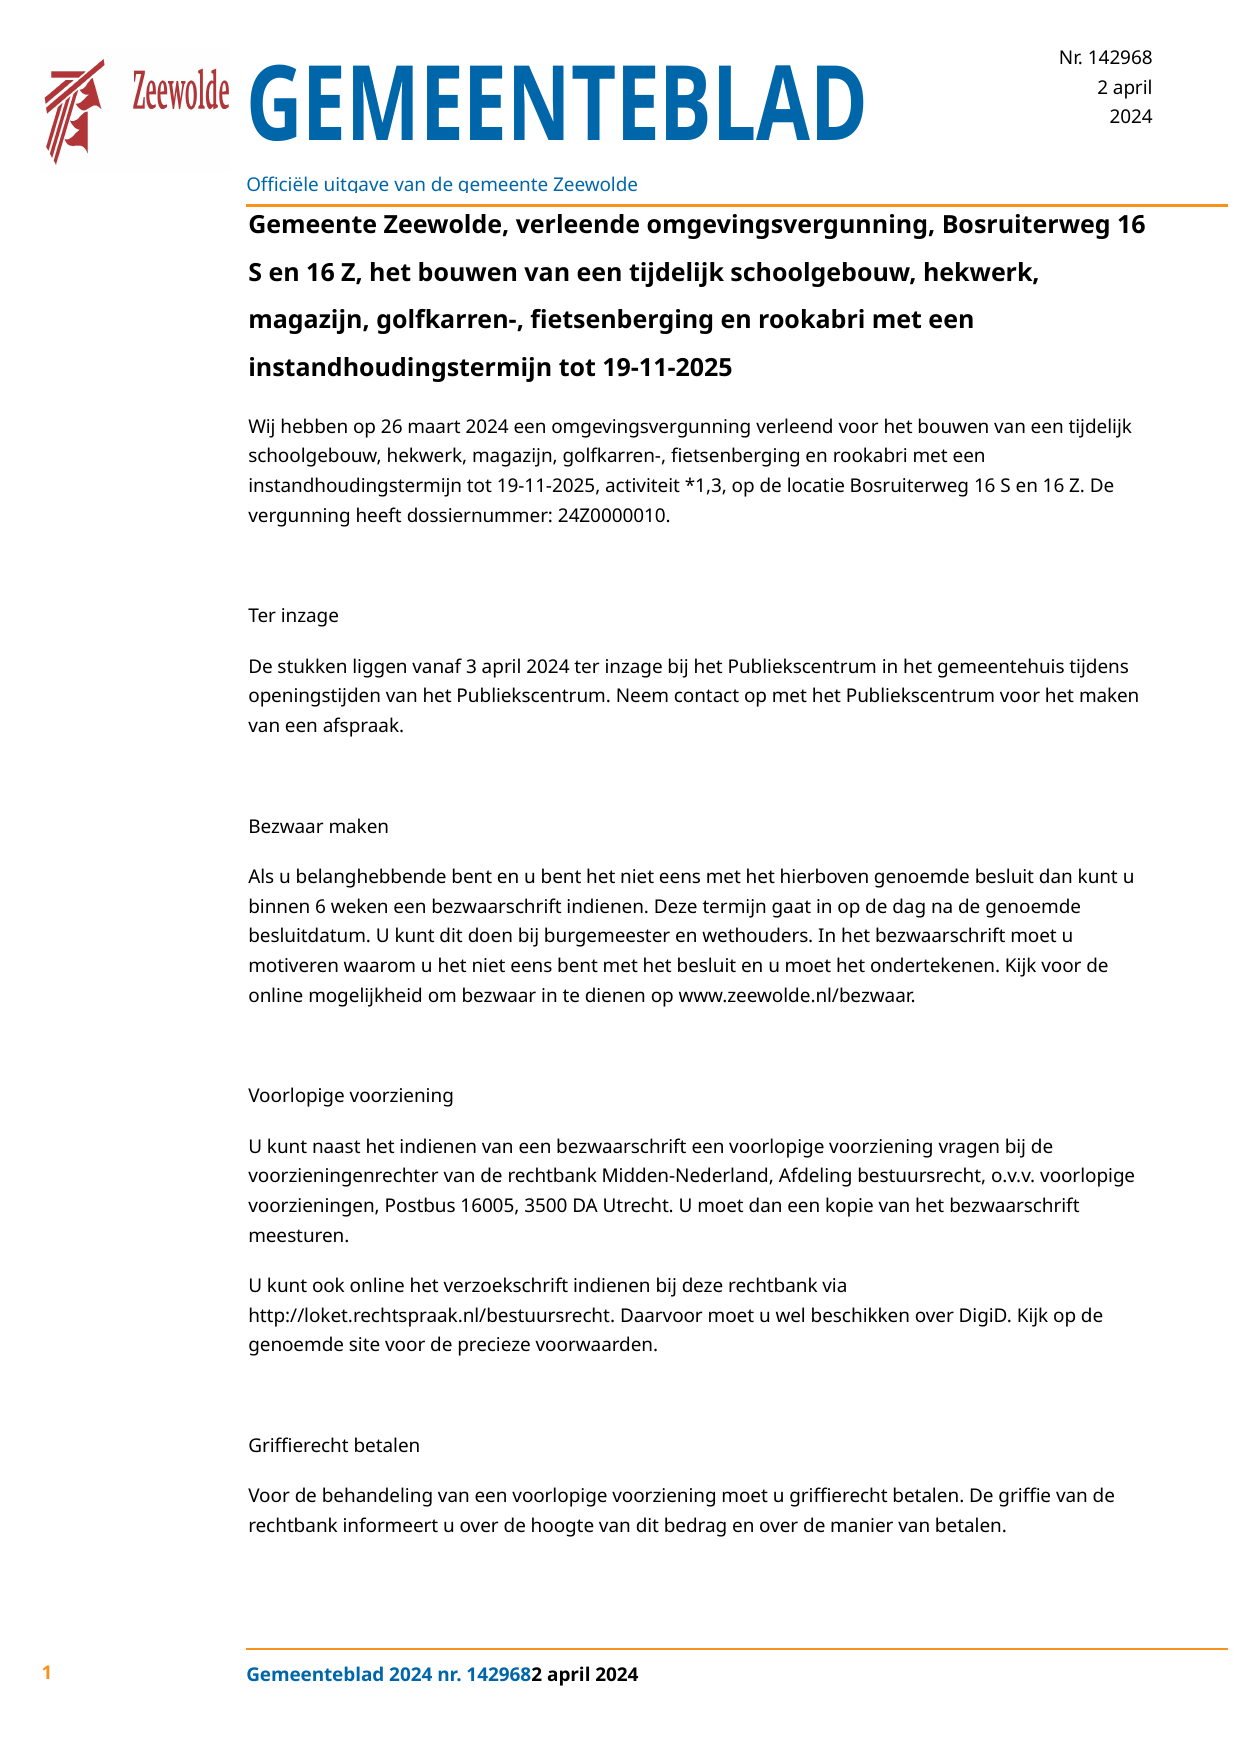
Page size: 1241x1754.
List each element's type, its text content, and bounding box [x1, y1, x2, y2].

text Voorlopige voorziening [248, 1083, 1152, 1108]
text De stukken liggen vanaf 3 april 2024 ter inzage bij het Publiekscentrum in het gemeentehuis tijdens openingstijden van het Publiekscentrum. Neem contact op met het Publiekscentrum voor het maken van een afspraak. [248, 653, 1152, 738]
text Gemeente Zeewolde, verleende omgevingsvergunning, Bosruiterweg 16 S en 16 Z, het bouwen van een tijdelijk schoolgebouw, hekwerk, magazijn, golfkarren-, fietsenberging en rookabri met een instandhoudingstermijn tot 19-11-2025 [248, 207, 1152, 384]
text U kunt ook online het verzoekschrift indienen bij deze rechtbank via http://loket.rechtspraak.nl/bestuursrecht. Daarvoor moet u wel beschikken over DigiD. Kijk op de genoemde site voor de precieze voorwaarden. [248, 1272, 1152, 1357]
text U kunt naast het indienen van een bezwaarschrift een voorlopige voorziening vragen bij de voorzieningenrechter van de rechtbank Midden-Nederland, Afdeling bestuursrecht, o.v.v. voorlopige voorzieningen, Postbus 16005, 3500 DA Utrecht. U moet dan een kopie van het bezwaarschrift meesturen. [248, 1133, 1152, 1248]
text Voor de behandeling van een voorlopige voorziening moet u griffierecht betalen. De griffie van de rechtbank informeert u over de hoogte van dit bedrag en over de manier van betalen. [248, 1483, 1152, 1538]
text Als u belanghebbende bent en u bent het niet eens met het hierboven genoemde besluit dan kunt u binnen 6 weken een bezwaarschrift indienen. Deze termijn gaat in op de dag na de genoemde besluitdatum. U kunt dit doen bij burgemeester en wethouders. In het bezwaarschrift moet u motiveren waarom u het niet eens bent met het besluit en u moet het ondertekenen. Kijk voor de online mogelijkheid om bezwaar in te dienen op www.zeewolde.nl/bezwaar. [248, 863, 1152, 1008]
text Griffierecht betalen [248, 1432, 1152, 1458]
text Wij hebben op 26 maart 2024 een omgevingsvergunning verleend voor het bouwen van een tijdelijk schoolgebouw, hekwerk, magazijn, golfkarren-, fietsenberging en rookabri met een instandhoudingstermijn tot 19-11-2025, activiteit *1,3, op de locatie Bosruiterweg 16 S en 16 Z. De vergunning heeft dossiernummer: 24Z0000010. [248, 413, 1152, 528]
picture [41, 47, 231, 172]
text Ter inzage [248, 603, 1152, 628]
text Bezwaar maken [248, 813, 1152, 839]
